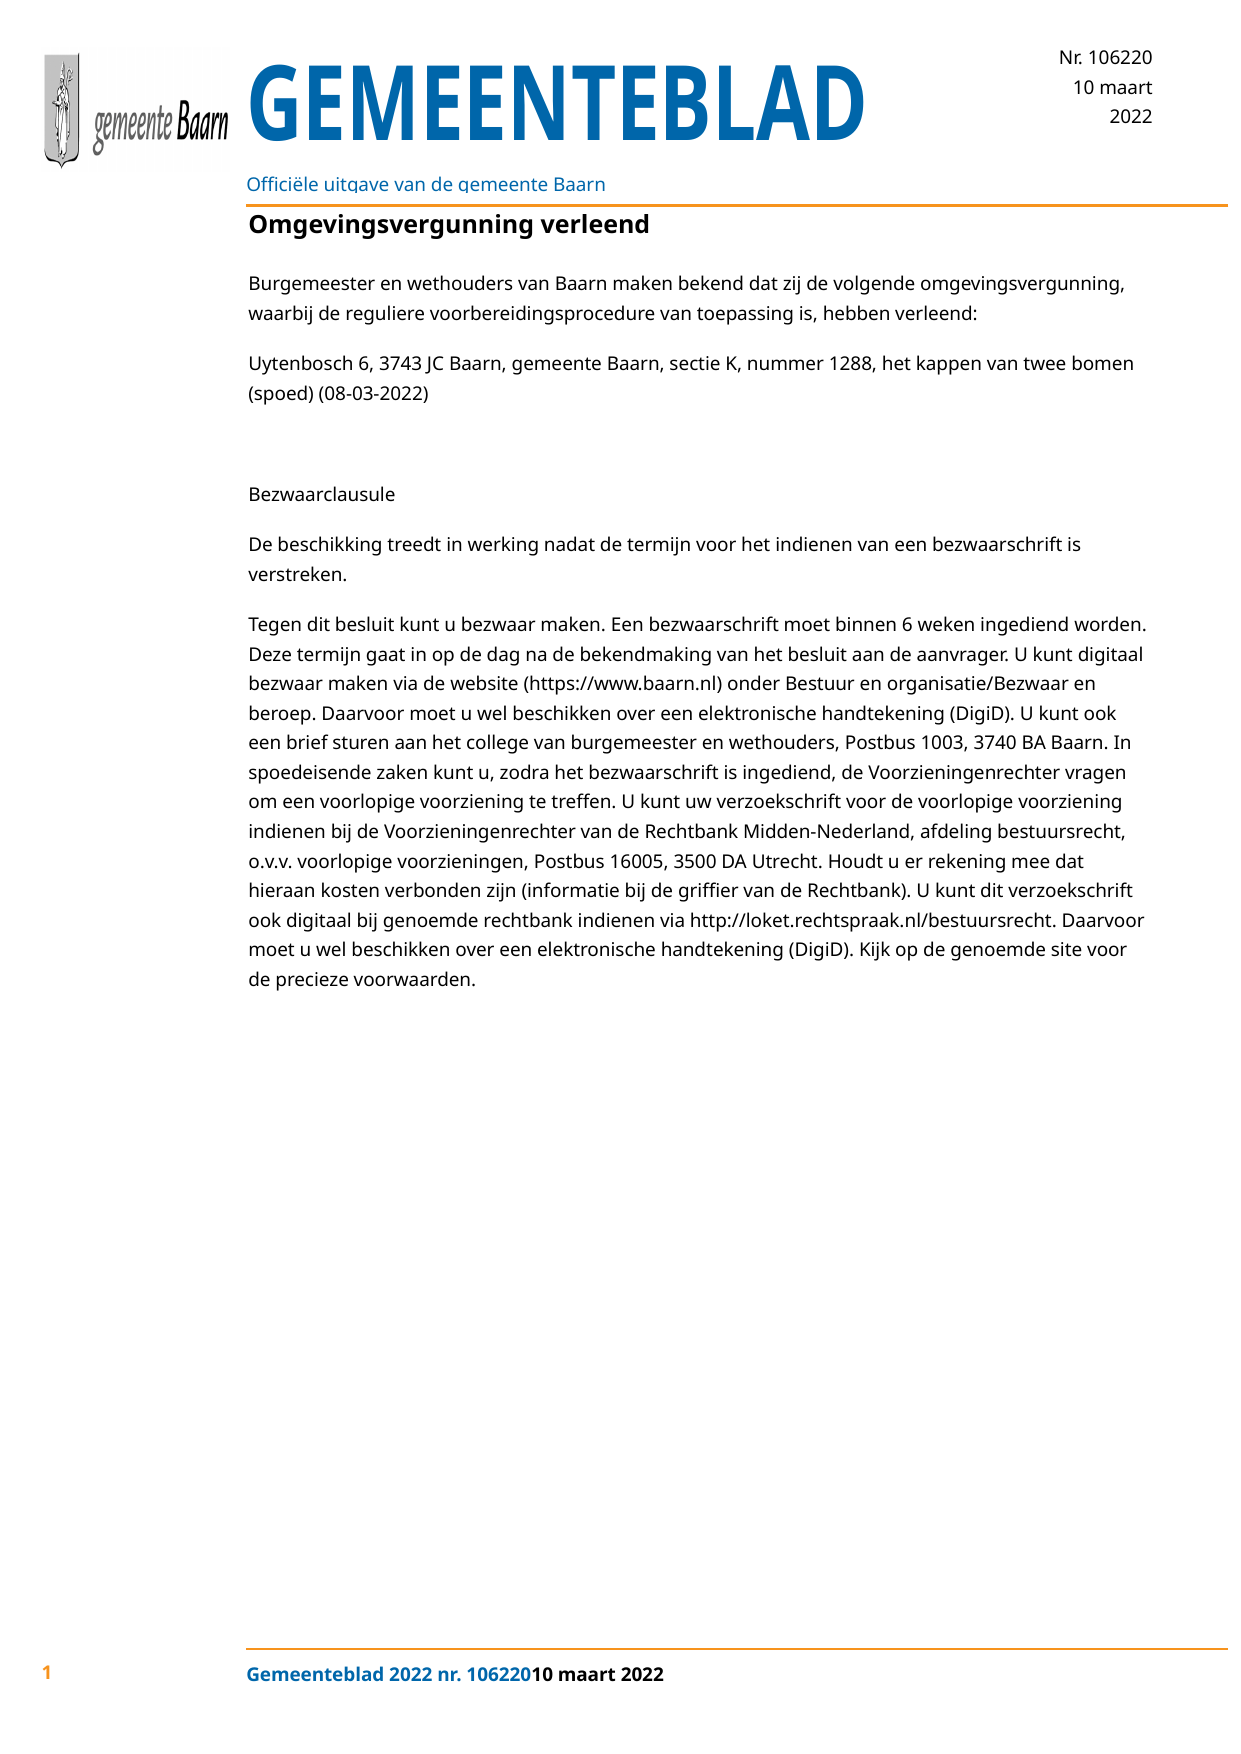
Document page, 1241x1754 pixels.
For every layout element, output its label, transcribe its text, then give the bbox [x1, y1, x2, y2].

text Omgevingsvergunning verleend [248, 207, 1152, 241]
text Bezwaarclausule [248, 481, 1152, 506]
text Uytenbosch 6, 3743 JC Baarn, gemeente Baarn, sectie K, nummer 1288, het kappen van twee bomen (spoed) (08-03-2022) [248, 350, 1152, 406]
text De beschikking treedt in werking nadat de termijn voor het indienen van een bezwaarschrift is verstreken. [248, 531, 1152, 586]
text Tegen dit besluit kunt u bezwaar maken. Een bezwaarschrift moet binnen 6 weken ingediend worden. Deze termijn gaat in op de dag na de bekendmaking van het besluit aan de aanvrager. U kunt digitaal bezwaar maken via de website (https://www.baarn.nl) onder Bestuur en organisatie/Bezwaar en beroep. Daarvoor moet u wel beschikken over een elektronische handtekening (DigiD). U kunt ook een brief sturen aan het college van burgemeester en wethouders, Postbus 1003, 3740 BA Baarn. In spoedeisende zaken kunt u, zodra het bezwaarschrift is ingediend, de Voorzieningenrechter vragen om een voorlopige voorziening te treffen. U kunt uw verzoekschrift voor de voorlopige voorziening indienen bij de Voorzieningenrechter van de Rechtbank Midden-Nederland, afdeling bestuursrecht, o.v.v. voorlopige voorzieningen, Postbus 16005, 3500 DA Utrecht. Houdt u er rekening mee dat hieraan kosten verbonden zijn (informatie bij de griffier van de Rechtbank). U kunt dit verzoekschrift ook digitaal bij genoemde rechtbank indienen via http://loket.rechtspraak.nl/bestuursrecht. Daarvoor moet u wel beschikken over een elektronische handtekening (DigiD). Kijk op de genoemde site voor de precieze voorwaarden. [248, 611, 1152, 992]
picture [41, 47, 231, 172]
text Burgemeester en wethouders van Baarn maken bekend dat zij de volgende omgevingsvergunning, waarbij de reguliere voorbereidingsprocedure van toepassing is, hebben verleend: [248, 270, 1152, 326]
